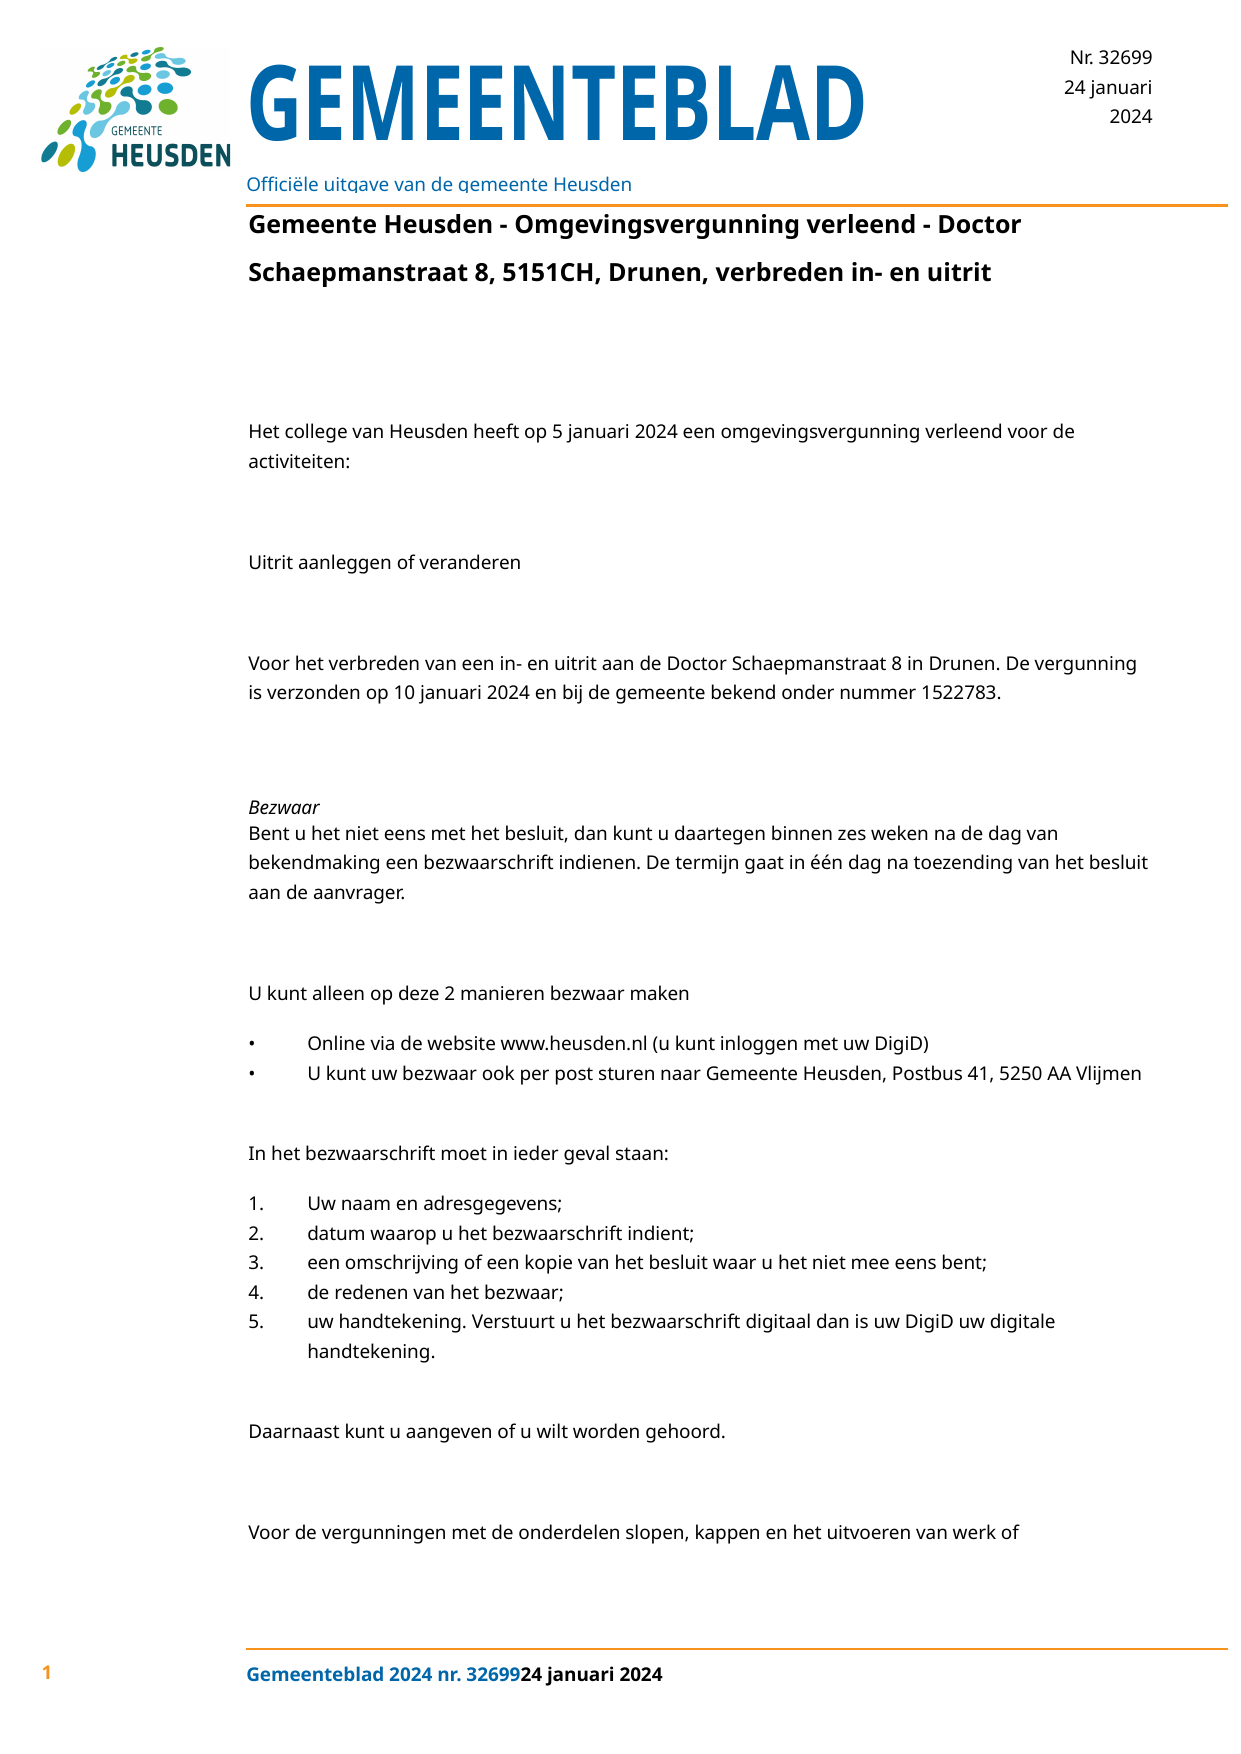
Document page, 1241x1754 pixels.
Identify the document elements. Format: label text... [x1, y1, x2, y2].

text U kunt alleen op deze 2 manieren bezwaar maken [248, 980, 1152, 1005]
text Uitrit aanleggen of veranderen [248, 549, 1152, 575]
text Bezwaar [248, 794, 1152, 820]
list de redenen van het bezwaar; [248, 1279, 1152, 1304]
text Bent u het niet eens met het besluit, dan kunt u daartegen binnen zes weken na de dag van bekendmaking een bezwaarschrift indienen. De termijn gaat in één dag na toezending van het besluit aan de aanvrager. [248, 820, 1152, 904]
text Gemeente Heusden - Omgevingsvergunning verleend - Doctor Schaepmanstraat 8, 5151CH, Drunen, verbreden in- en uitrit [248, 207, 1152, 288]
list Uw naam en adresgegevens; [248, 1190, 1152, 1216]
picture [41, 47, 231, 172]
text Het college van Heusden heeft op 5 januari 2024 een omgevingsvergunning verleend voor de activiteiten: [248, 419, 1152, 474]
list datum waarop u het bezwaarschrift indient; [248, 1220, 1152, 1245]
text Voor het verbreden van een in- en uitrit aan de Doctor Schaepmanstraat 8 in Drunen. De vergunning is verzonden op 10 januari 2024 en bij de gemeente bekend onder nummer 1522783. [248, 650, 1152, 705]
list een omschrijving of een kopie van het besluit waar u het niet mee eens bent; [248, 1249, 1152, 1275]
list U kunt uw bezwaar ook per post sturen naar Gemeente Heusden, Postbus 41, 5250 AA Vlijmen [248, 1060, 1152, 1085]
list uw handtekening. Verstuurt u het bezwaarschrift digitaal dan is uw DigiD uw digitale handtekening. [248, 1308, 1152, 1364]
text Daarnaast kunt u aangeven of u wilt worden gehoord. [248, 1418, 1152, 1444]
list Online via de website www.heusden.nl (u kunt inloggen met uw DigiD) [248, 1030, 1152, 1056]
text Voor de vergunningen met de onderdelen slopen, kappen en het uitvoeren van werk of [248, 1519, 1152, 1544]
text In het bezwaarschrift moet in ieder geval staan: [248, 1140, 1152, 1165]
